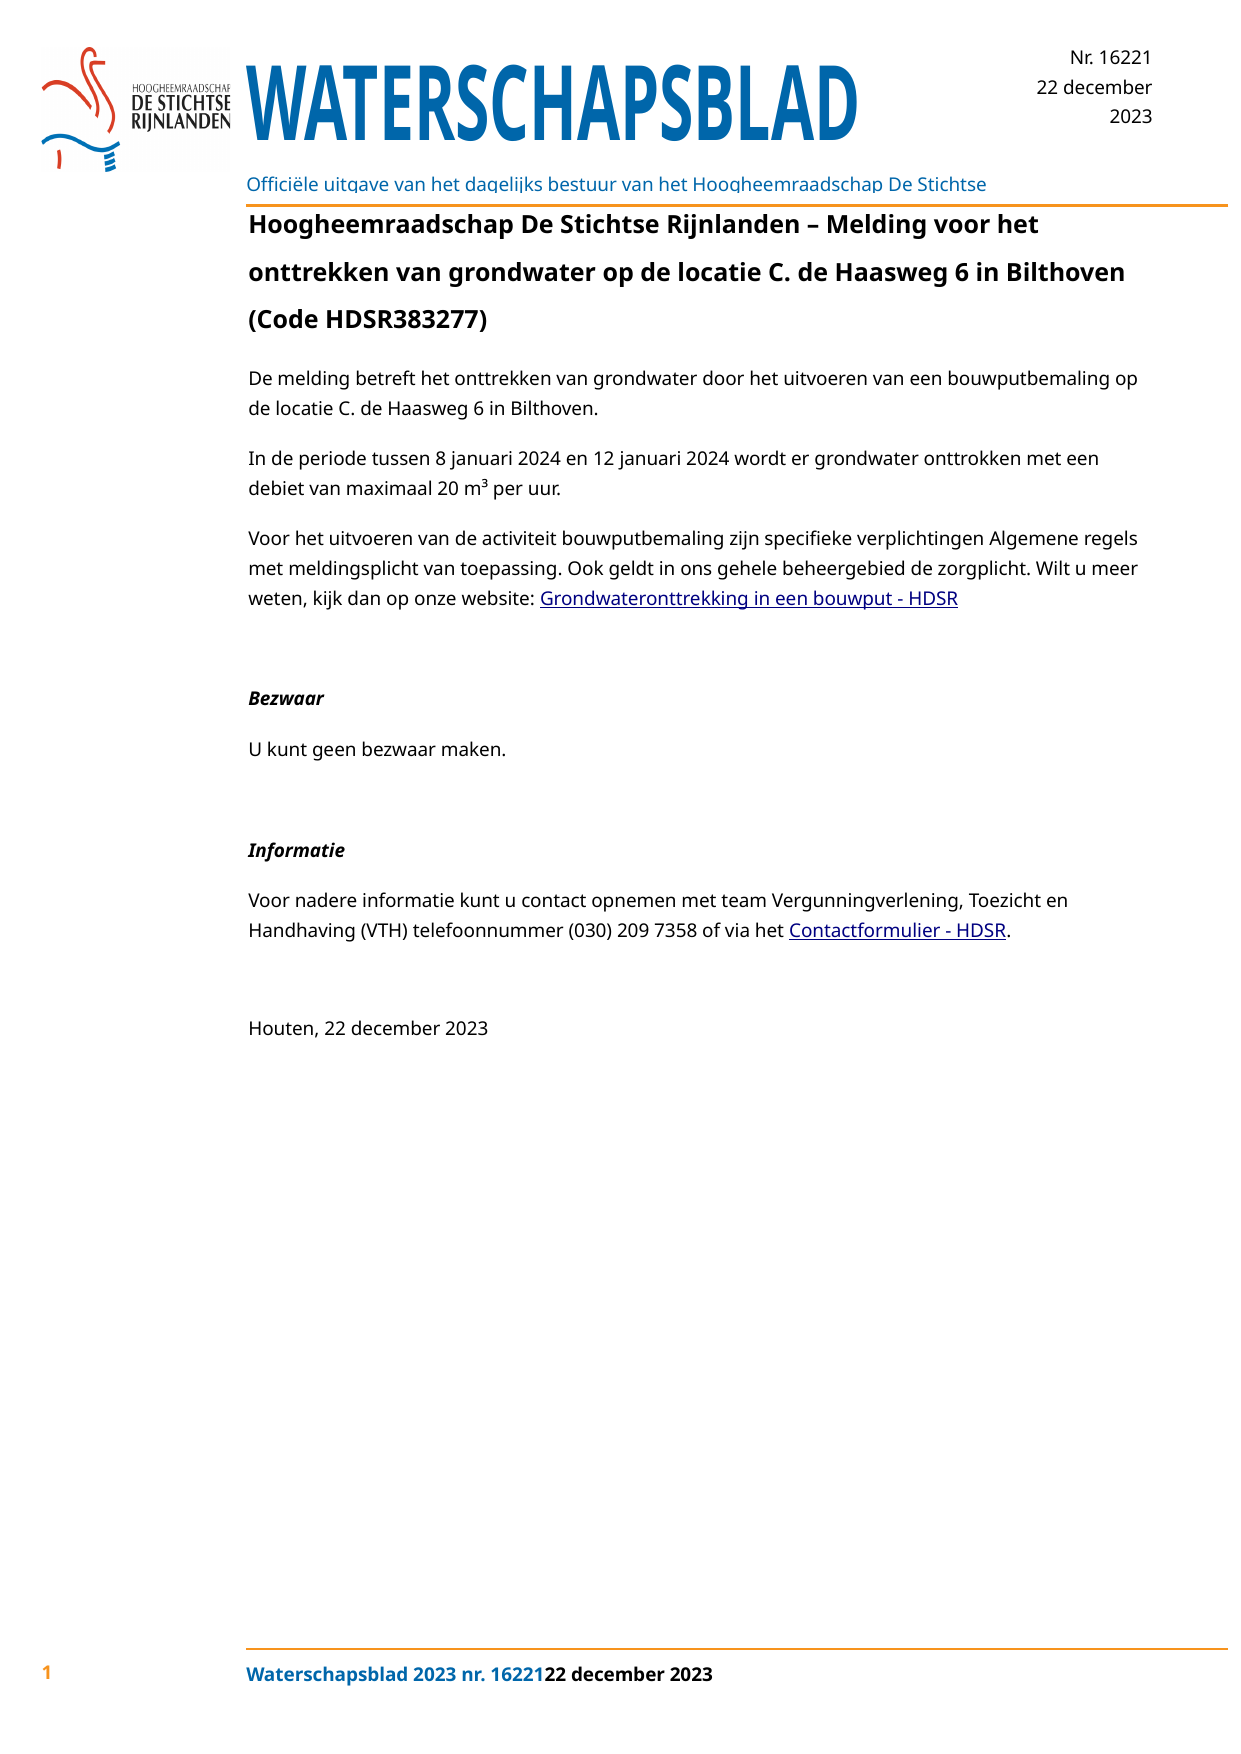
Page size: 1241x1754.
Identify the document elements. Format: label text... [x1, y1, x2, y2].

text Hoogheemraadschap De Stichtse Rijnlanden – Melding voor het onttrekken van grondwater op de locatie C. de Haasweg 6 in Bilthoven (Code HDSR383277) [248, 207, 1152, 336]
text De melding betreft het onttrekken van grondwater door het uitvoeren van een bouwputbemaling op de locatie C. de Haasweg 6 in Bilthoven. [248, 366, 1152, 421]
text Bezwaar [248, 686, 1152, 711]
text Informatie [248, 837, 1152, 862]
text U kunt geen bezwaar maken. [248, 736, 1152, 762]
text In de periode tussen 8 januari 2024 en 12 januari 2024 wordt er grondwater onttrokken met een debiet van maximaal 20 m³ per uur. [248, 446, 1152, 501]
text Voor het uitvoeren van de activiteit bouwputbemaling zijn specifieke verplichtingen Algemene regels met meldingsplicht van toepassing. Ook geldt in ons gehele beheergebied de zorgplicht. Wilt u meer weten, kijk dan op onze website: Grondwateronttrekking in een bouwput - HDSR [248, 526, 1152, 610]
text Voor nadere informatie kunt u contact opnemen met team Vergunningverlening, Toezicht en Handhaving (VTH) telefoonnummer (030) 209 7358 of via het Contactformulier - HDSR. [248, 887, 1152, 942]
picture [41, 47, 231, 172]
text Houten, 22 december 2023 [248, 1015, 1152, 1041]
